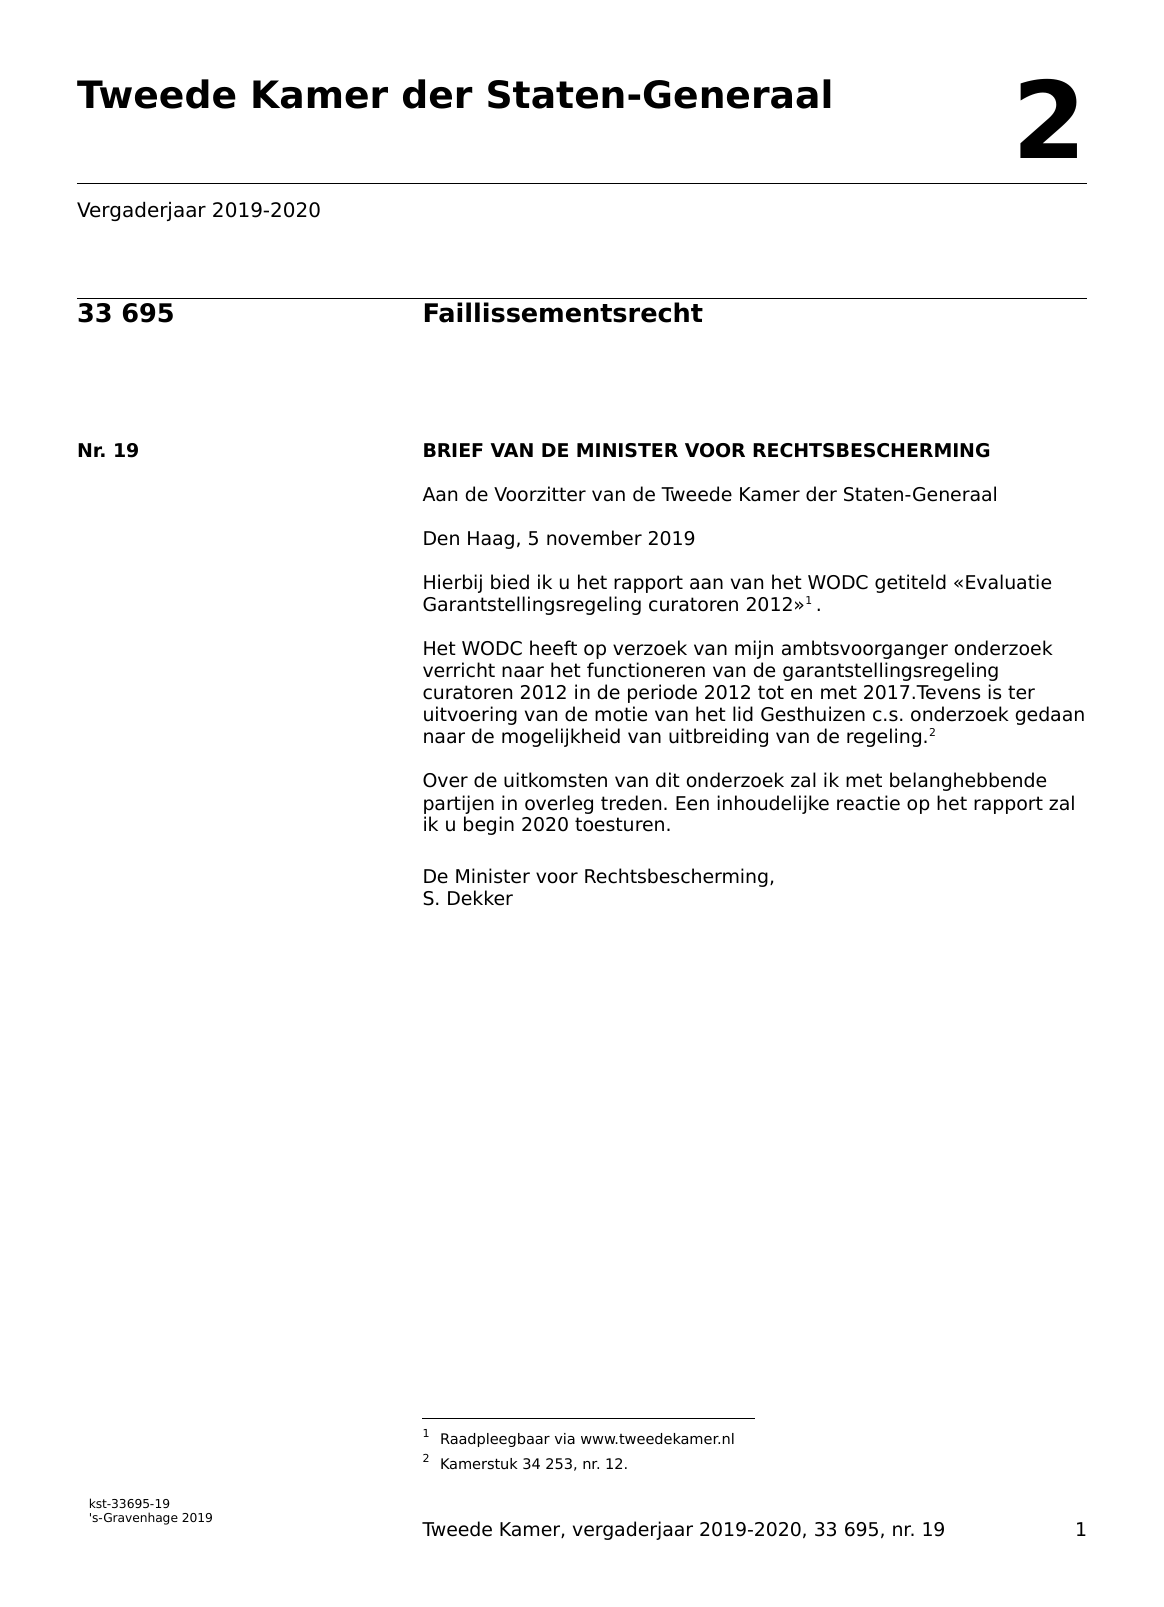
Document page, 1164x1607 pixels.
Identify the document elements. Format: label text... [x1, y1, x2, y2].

table_cell Vergaderjaar 2019-2020 [77, 184, 1087, 298]
subtitle 33 695 Faillissementsrecht [77, 299, 1087, 329]
text Kamerstuk 34 253, nr. 12. [422, 1452, 1087, 1474]
text Raadpleegbaar via www.tweedekamer.nl [422, 1427, 1087, 1449]
text Hierbij bied ik u het rapport aan van het WODC getiteld «Evaluatie Garantstellingsregeling curatoren 2012». [422, 572, 1087, 616]
text Het WODC heeft op verzoek van mijn ambtsvoorganger onderzoek verricht naar het functioneren van de garantstellingsregeling curatoren 2012 in de periode 2012 tot en met 2017.Tevens is ter uitvoering van de motie van het lid Gesthuizen c.s. onderzoek gedaan naar de mogelijkheid van uitbreiding van de regeling. [422, 638, 1087, 748]
text De Minister voor Rechtsbescherming, S. Dekker [422, 866, 1087, 910]
text Den Haag, 5 november 2019 [422, 528, 1087, 550]
text 's-Gravenhage 2019 [88, 1511, 323, 1525]
table_header 2 [886, 59, 1087, 183]
table_header Tweede Kamer der Staten-Generaal [77, 59, 886, 183]
text kst-33695-19 [88, 1497, 323, 1511]
subtitle Nr. 19 BRIEF VAN DE MINISTER VOOR RECHTSBESCHERMING [77, 440, 1087, 462]
text Over de uitkomsten van dit onderzoek zal ik met belanghebbende partijen in overleg treden. Een inhoudelijke reactie op het rapport zal ik u begin 2020 toesturen. [422, 770, 1087, 836]
text Aan de Voorzitter van de Tweede Kamer der Staten-Generaal [422, 484, 1087, 506]
